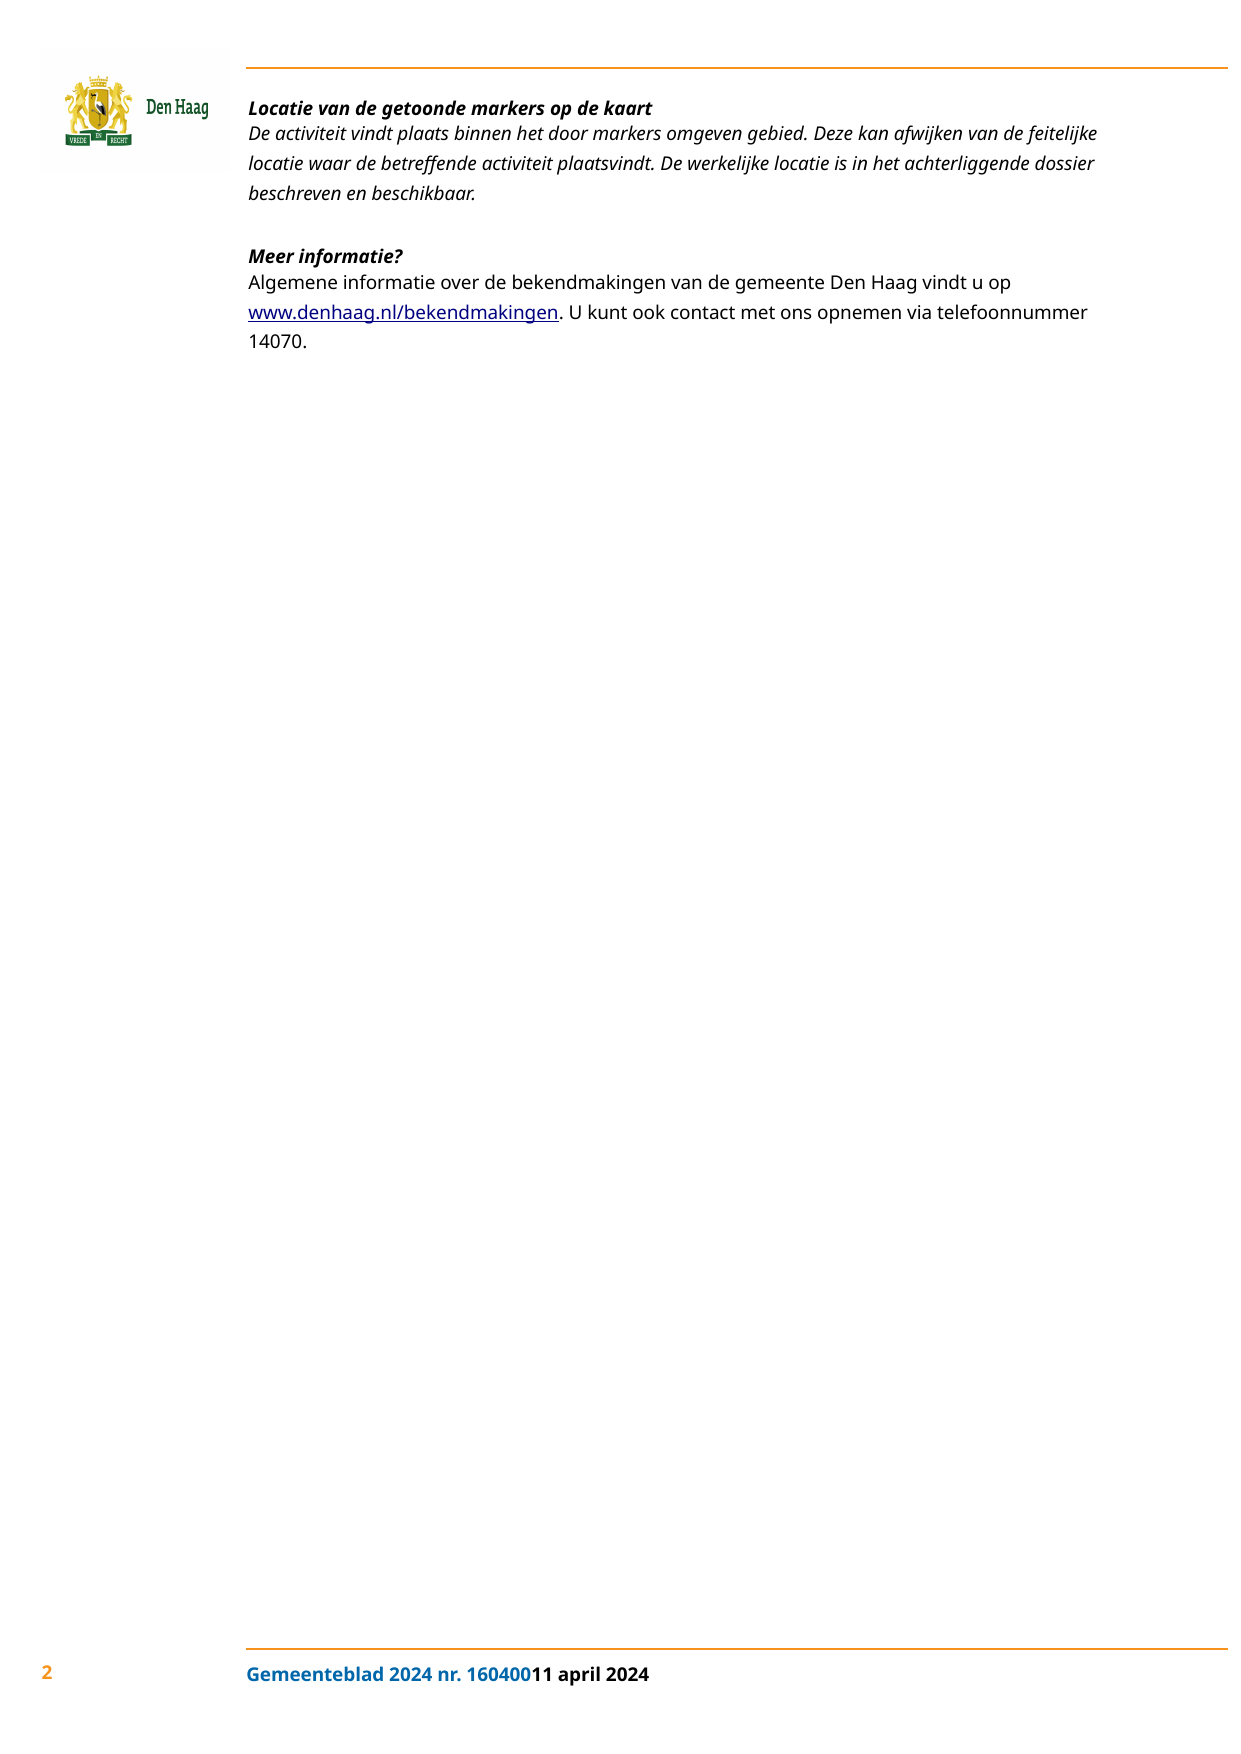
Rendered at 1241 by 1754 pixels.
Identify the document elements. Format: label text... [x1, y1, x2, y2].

text Locatie van de getoonde markers op de kaart [248, 95, 1152, 121]
text Algemene informatie over de bekendmakingen van de gemeente Den Haag vindt u op www.denhaag.nl/bekendmakingen. U kunt ook contact met ons opnemen via telefoonnummer 14070. [248, 269, 1152, 354]
text Meer informatie? [248, 244, 1152, 269]
picture [41, 47, 231, 172]
text De activiteit vindt plaats binnen het door markers omgeven gebied. Deze kan afwijken van de feitelijke locatie waar de betreffende activiteit plaatsvindt. De werkelijke locatie is in het achterliggende dossier beschreven en beschikbaar. [248, 121, 1152, 205]
